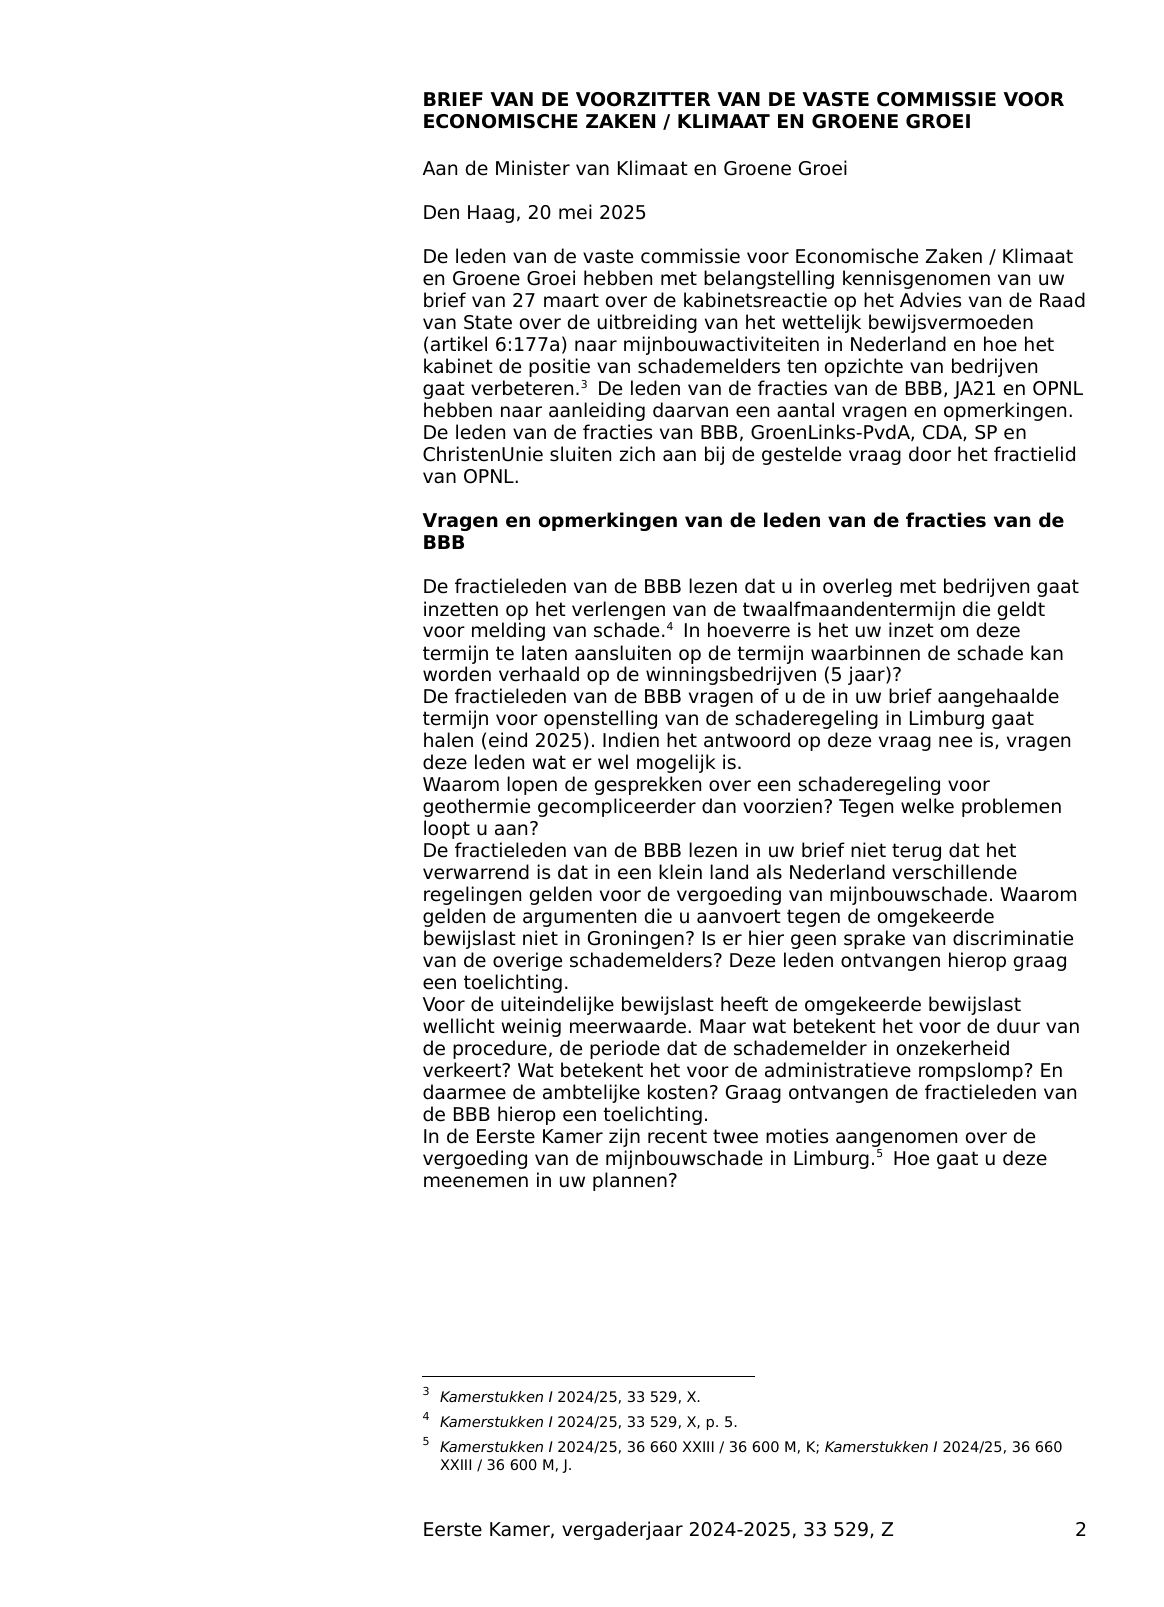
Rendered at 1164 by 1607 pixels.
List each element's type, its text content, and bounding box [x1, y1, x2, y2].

text Voor de uiteindelijke bewijslast heeft de omgekeerde bewijslast wellicht weinig meerwaarde. Maar wat betekent het voor de duur van de procedure, de periode dat de schademelder in onzekerheid verkeert? Wat betekent het voor de administratieve rompslomp? En daarmee de ambtelijke kosten? Graag ontvangen de fractieleden van de BBB hierop een toelichting. [422, 994, 1087, 1126]
text Aan de Minister van Klimaat en Groene Groei [422, 158, 1087, 180]
text In de Eerste Kamer zijn recent twee moties aangenomen over de vergoeding van de mijnbouwschade in Limburg. Hoe gaat u deze meenemen in uw plannen? [422, 1126, 1087, 1192]
text De fractieleden van de BBB lezen dat u in overleg met bedrijven gaat inzetten op het verlengen van de twaalfmaandentermijn die geldt voor melding van schade. In hoeverre is het uw inzet om deze termijn te laten aansluiten op de termijn waarbinnen de schade kan worden verhaald op de winningsbedrijven (5 jaar)? [422, 576, 1087, 686]
text De leden van de vaste commissie voor Economische Zaken / Klimaat en Groene Groei hebben met belangstelling kennisgenomen van uw brief van 27 maart over de kabinetsreactie op het Advies van de Raad van State over de uitbreiding van het wettelijk bewijsvermoeden (artikel 6:177a) naar mijnbouwactiviteiten in Nederland en hoe het kabinet de positie van schademelders ten opzichte van bedrijven gaat verbeteren. De leden van de fracties van de BBB, JA21 en OPNL hebben naar aanleiding daarvan een aantal vragen en opmerkingen. De leden van de fracties van BBB, GroenLinks-PvdA, CDA, SP en ChristenUnie sluiten zich aan bij de gestelde vraag door het fractielid van OPNL. [422, 246, 1087, 488]
subtitle Vragen en opmerkingen van de leden van de fracties van de BBB [422, 510, 1087, 554]
text Den Haag, 20 mei 2025 [422, 202, 1087, 224]
text De fractieleden van de BBB vragen of u de in uw brief aangehaalde termijn voor openstelling van de schaderegeling in Limburg gaat halen (eind 2025). Indien het antwoord op deze vraag nee is, vragen deze leden wat er wel mogelijk is. [422, 686, 1087, 774]
text De fractieleden van de BBB lezen in uw brief niet terug dat het verwarrend is dat in een klein land als Nederland verschillende regelingen gelden voor de vergoeding van mijnbouwschade. Waarom gelden de argumenten die u aanvoert tegen de omgekeerde bewijslast niet in Groningen? Is er hier geen sprake van discriminatie van de overige schademelders? Deze leden ontvangen hierop graag een toelichting. [422, 840, 1087, 994]
text Waarom lopen de gesprekken over een schaderegeling voor geothermie gecompliceerder dan voorzien? Tegen welke problemen loopt u aan? [422, 774, 1087, 840]
text Kamerstukken I 2024/25, 33 529, X, p. 5. [422, 1410, 1087, 1432]
text Kamerstukken I 2024/25, 36 660 XXIII / 36 600 M, K; Kamerstukken I 2024/25, 36 660 XXIII / 36 600 M, J. [422, 1435, 1087, 1474]
text Kamerstukken I 2024/25, 33 529, X. [422, 1385, 1087, 1407]
subtitle BRIEF VAN DE VOORZITTER VAN DE VASTE COMMISSIE VOOR ECONOMISCHE ZAKEN / KLIMAAT EN GROENE GROEI [422, 89, 1087, 133]
